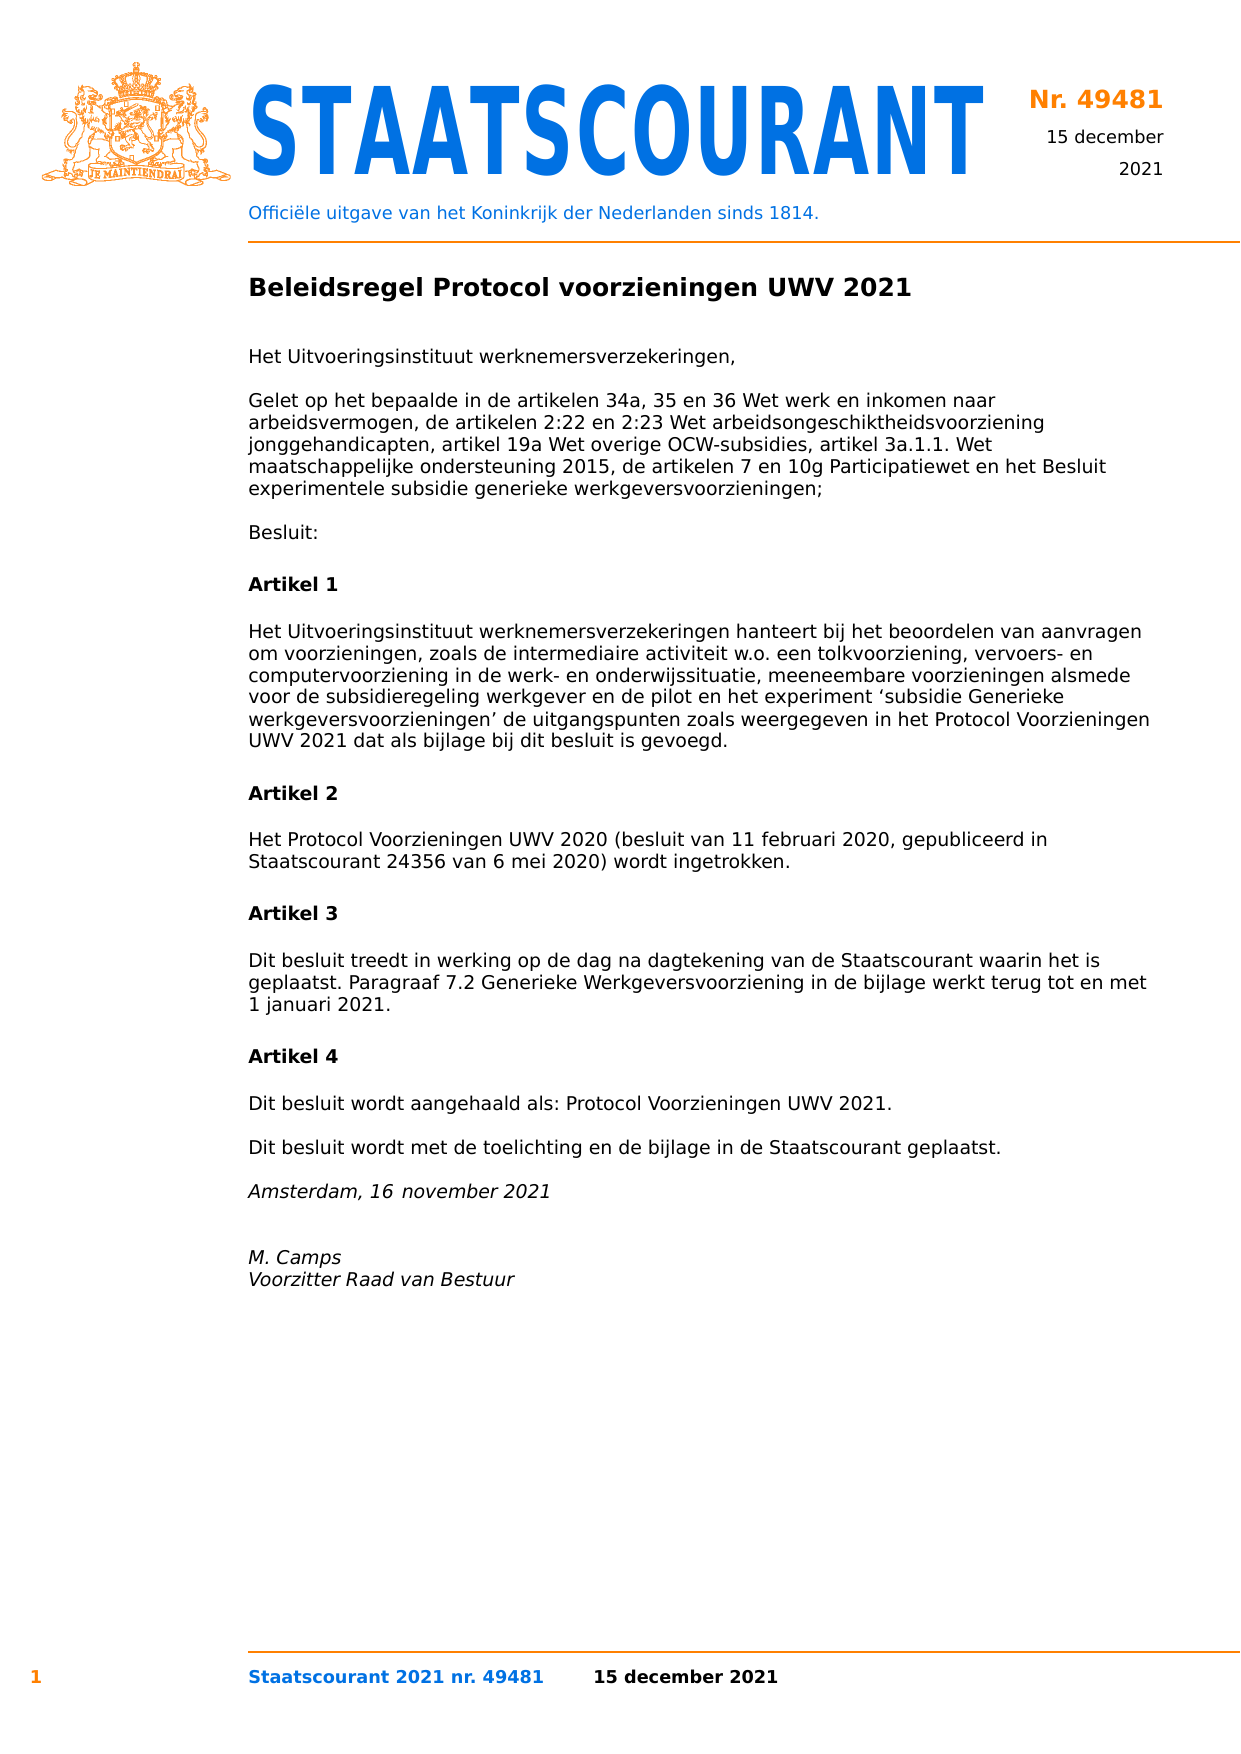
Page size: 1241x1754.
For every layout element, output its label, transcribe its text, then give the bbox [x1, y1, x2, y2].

table_header Nr. 49481 [998, 62, 1240, 121]
picture [41, 62, 231, 186]
table_cell Officiële uitgave van het Koninkrijk der Nederlanden sinds 1814. [248, 203, 1240, 241]
text Gelet op het bepaalde in de artikelen 34a, 35 en 36 Wet werk en inkomen naar arbeidsvermogen, de artikelen 2:22 en 2:23 Wet arbeidsongeschiktheidsvoorziening jonggehandicapten, artikel 19a Wet overige OCW-subsidies, artikel 3a.1.1. Wet maatschappelijke ondersteuning 2015, de artikelen 7 en 10g Participatiewet en het Besluit experimentele subsidie generieke werkgeversvoorzieningen; [248, 390, 1163, 500]
text Besluit: [248, 522, 1163, 543]
table_cell 2021 [998, 153, 1240, 203]
text Het Uitvoeringsinstituut werknemersverzekeringen, [248, 346, 1163, 368]
text Dit besluit wordt met de toelichting en de bijlage in de Staatscourant geplaatst. [248, 1137, 1163, 1159]
subtitle Artikel 2 [248, 782, 1163, 804]
subtitle Artikel 3 [248, 903, 1163, 925]
text M. Camps Voorzitter Raad van Bestuur [248, 1225, 1163, 1291]
table_header STAATSCOURANT [248, 62, 998, 203]
table_header [25, 62, 248, 241]
text Het Protocol Voorzieningen UWV 2020 (besluit van 11 februari 2020, gepubliceerd in Staatscourant 24356 van 6 mei 2020) wordt ingetrokken. [248, 829, 1163, 873]
table_cell 15 december [998, 121, 1240, 153]
text Dit besluit treedt in werking op de dag na dagtekening van de Staatscourant waarin het is geplaatst. Paragraaf 7.2 Generieke Werkgeversvoorziening in de bijlage werkt terug tot en met 1 januari 2021. [248, 950, 1163, 1016]
subtitle Artikel 4 [248, 1046, 1163, 1068]
subtitle Artikel 1 [248, 573, 1163, 596]
text Amsterdam, 16 november 2021 [248, 1181, 1163, 1203]
text Dit besluit wordt aangehaald als: Protocol Voorzieningen UWV 2021. [248, 1093, 1163, 1115]
subtitle Beleidsregel Protocol voorzieningen UWV 2021 [248, 273, 1163, 302]
text Het Uitvoeringsinstituut werknemersverzekeringen hanteert bij het beoordelen van aanvragen om voorzieningen, zoals de intermediaire activiteit w.o. een tolkvoorziening, vervoers- en computervoorziening in de werk- en onderwijssituatie, meeneembare voorzieningen alsmede voor de subsidieregeling werkgever en de pilot en het experiment ‘subsidie Generieke werkgeversvoorzieningen’ de uitgangspunten zoals weergegeven in het Protocol Voorzieningen UWV 2021 dat als bijlage bij dit besluit is gevoegd. [248, 621, 1163, 752]
